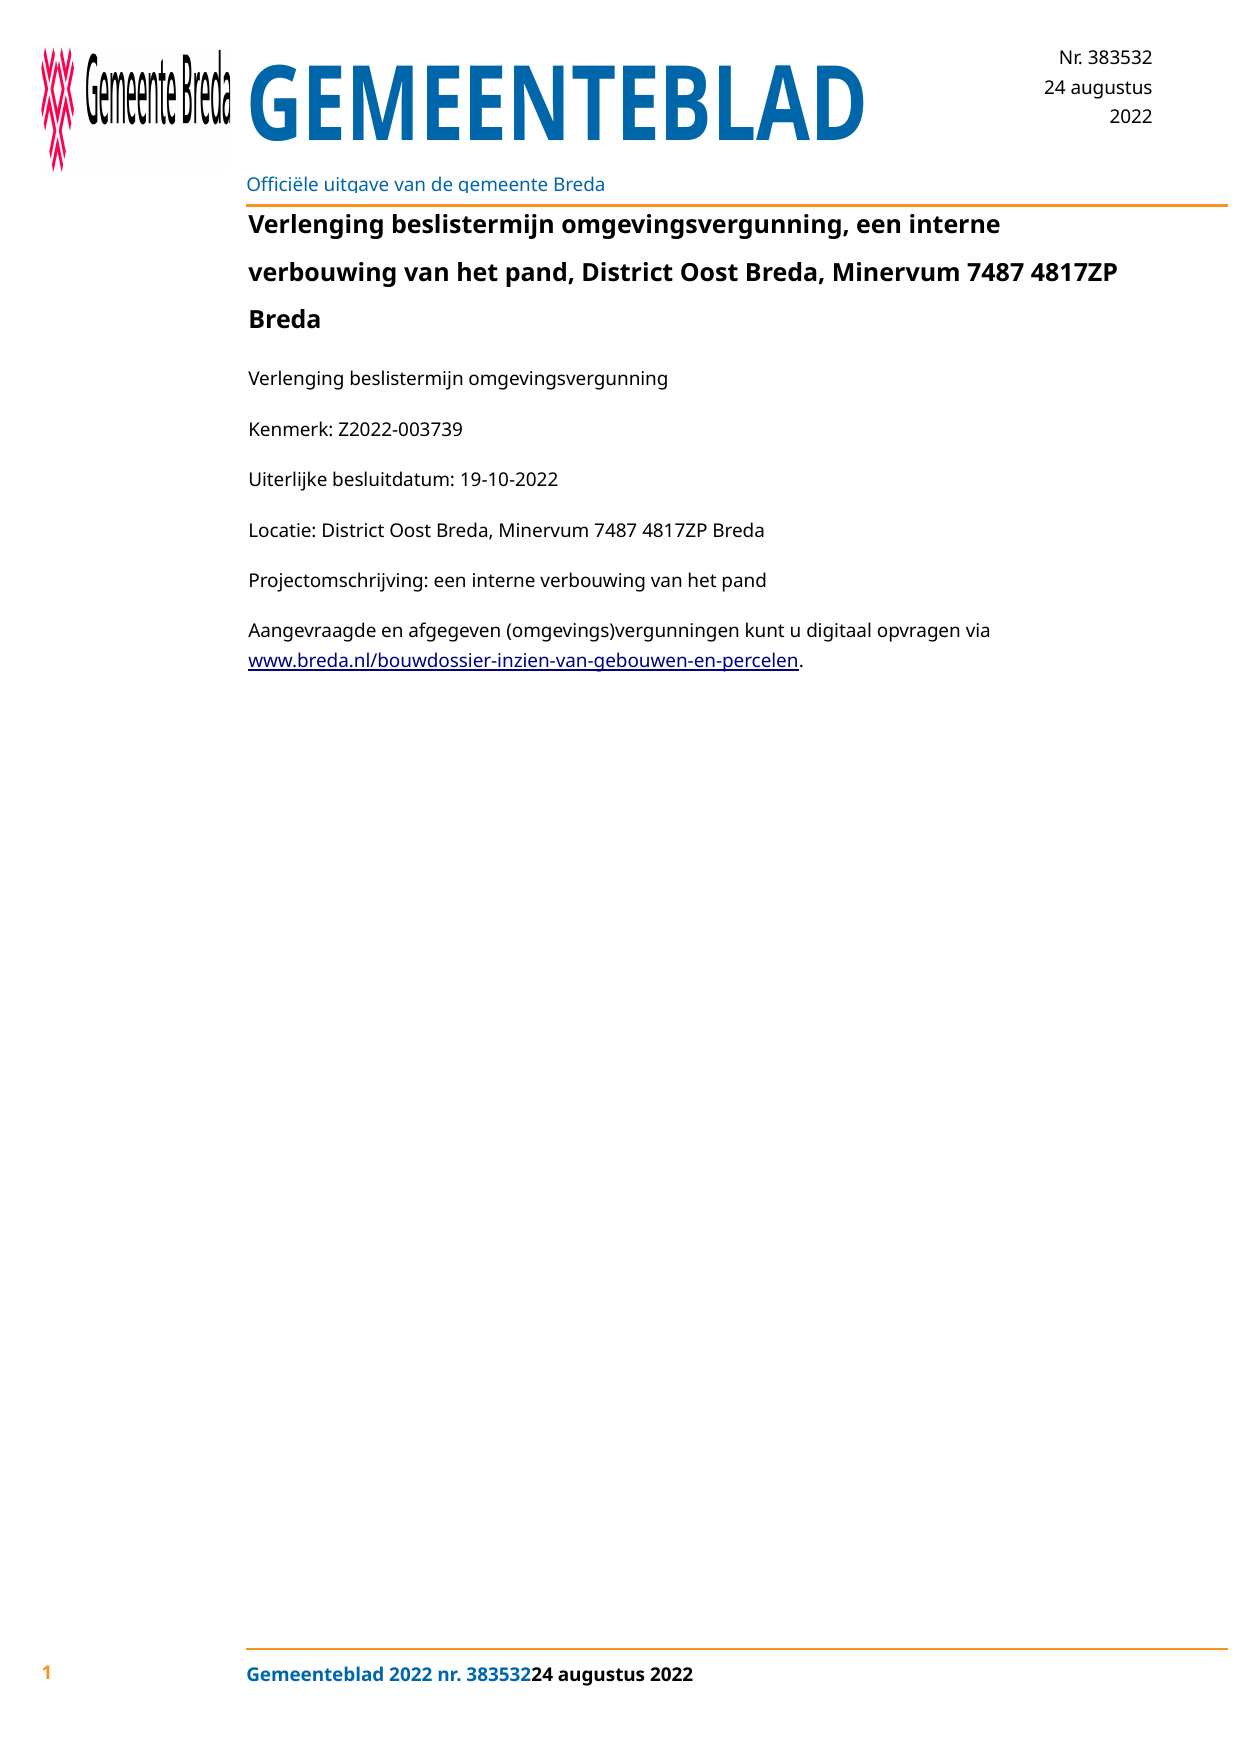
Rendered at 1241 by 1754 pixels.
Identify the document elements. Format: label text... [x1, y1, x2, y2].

text Projectomschrijving: een interne verbouwing van het pand [248, 567, 1152, 593]
text Locatie: District Oost Breda, Minervum 7487 4817ZP Breda [248, 517, 1152, 542]
text Verlenging beslistermijn omgevingsvergunning [248, 366, 1152, 391]
text Kenmerk: Z2022-003739 [248, 416, 1152, 442]
text Aangevraagde en afgegeven (omgevings)vergunningen kunt u digitaal opvragen via www.breda.nl/bouwdossier-inzien-van-gebouwen-en-percelen. [248, 618, 1152, 673]
text Verlenging beslistermijn omgevingsvergunning, een interne verbouwing van het pand, District Oost Breda, Minervum 7487 4817ZP Breda [248, 207, 1152, 336]
text Uiterlijke besluitdatum: 19-10-2022 [248, 466, 1152, 492]
picture [41, 47, 231, 172]
